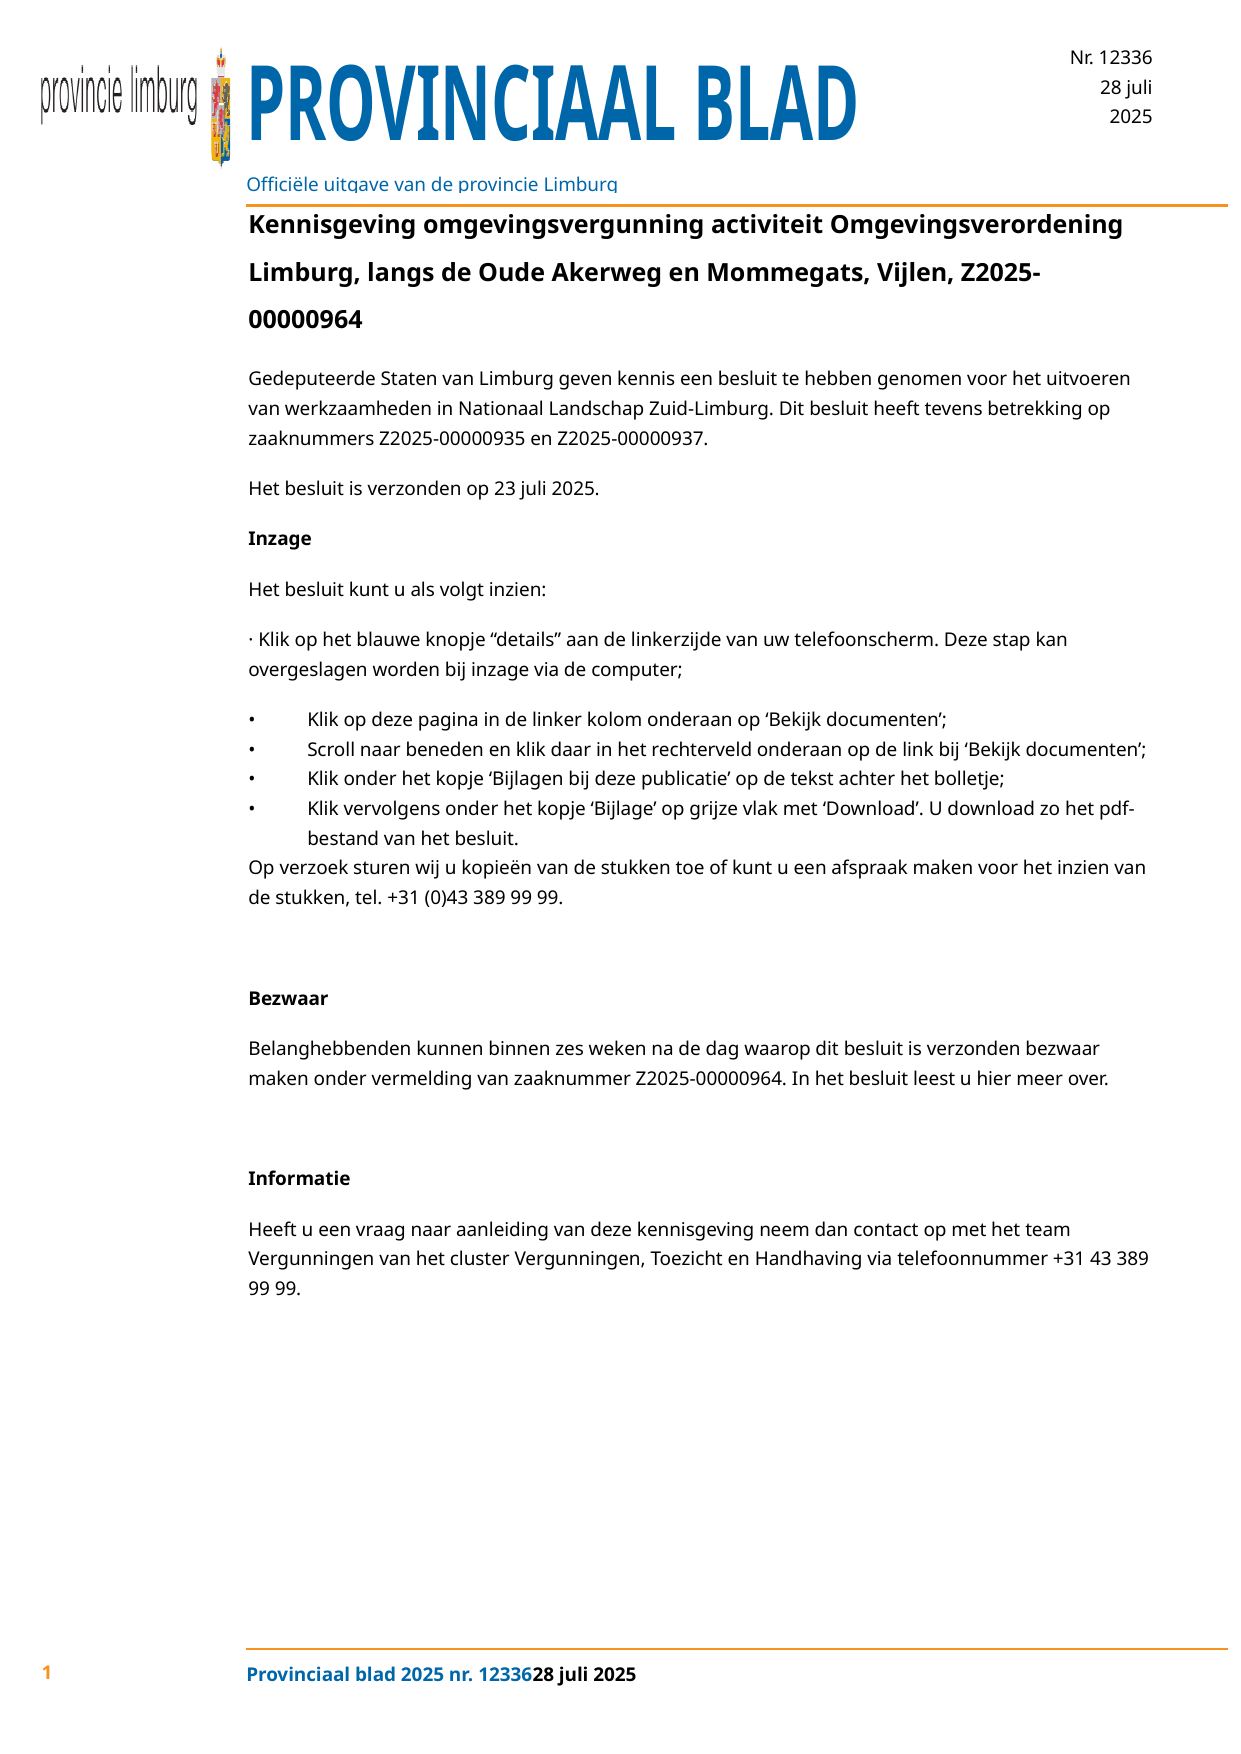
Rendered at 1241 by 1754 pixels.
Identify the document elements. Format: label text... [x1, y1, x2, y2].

text Op verzoek sturen wij u kopieën van de stukken toe of kunt u een afspraak maken voor het inzien van de stukken, tel. +31 (0)43 389 99 99. [248, 854, 1152, 909]
list Scroll naar beneden en klik daar in het rechterveld onderaan op de link bij ‘Bekijk documenten’; [248, 736, 1152, 762]
text Het besluit kunt u als volgt inzien: [248, 576, 1152, 602]
text Bezwaar [248, 985, 1152, 1010]
list Klik op deze pagina in de linker kolom onderaan op ‘Bekijk documenten’; [248, 706, 1152, 732]
text Inzage [248, 526, 1152, 551]
text · Klik op het blauwe knopje “details” aan de linkerzijde van uw telefoonscherm. Deze stap kan overgeslagen worden bij inzage via de computer; [248, 626, 1152, 682]
text Heeft u een vraag naar aanleiding van deze kennisgeving neem dan contact op met het team Vergunningen van het cluster Vergunningen, Toezicht en Handhaving via telefoonnummer +31 43 389 99 99. [248, 1216, 1152, 1301]
text Gedeputeerde Staten van Limburg geven kennis een besluit te hebben genomen voor het uitvoeren van werkzaamheden in Nationaal Landschap Zuid-Limburg. Dit besluit heeft tevens betrekking op zaaknummers Z2025-00000935 en Z2025-00000937. [248, 366, 1152, 450]
text Het besluit is verzonden op 23 juli 2025. [248, 475, 1152, 501]
picture [41, 47, 231, 172]
list Klik onder het kopje ‘Bijlagen bij deze publicatie’ op de tekst achter het bolletje; [248, 766, 1152, 791]
text Belanghebbenden kunnen binnen zes weken na de dag waarop dit besluit is verzonden bezwaar maken onder vermelding van zaaknummer Z2025-00000964. In het besluit leest u hier meer over. [248, 1035, 1152, 1090]
list Klik vervolgens onder het kopje ‘Bijlage’ op grijze vlak met ‘Download’. U download zo het pdf-bestand van het besluit. [248, 795, 1152, 850]
text Informatie [248, 1166, 1152, 1191]
text Kennisgeving omgevingsvergunning activiteit Omgevingsverordening Limburg, langs de Oude Akerweg en Mommegats, Vijlen, Z2025-00000964 [248, 207, 1152, 336]
